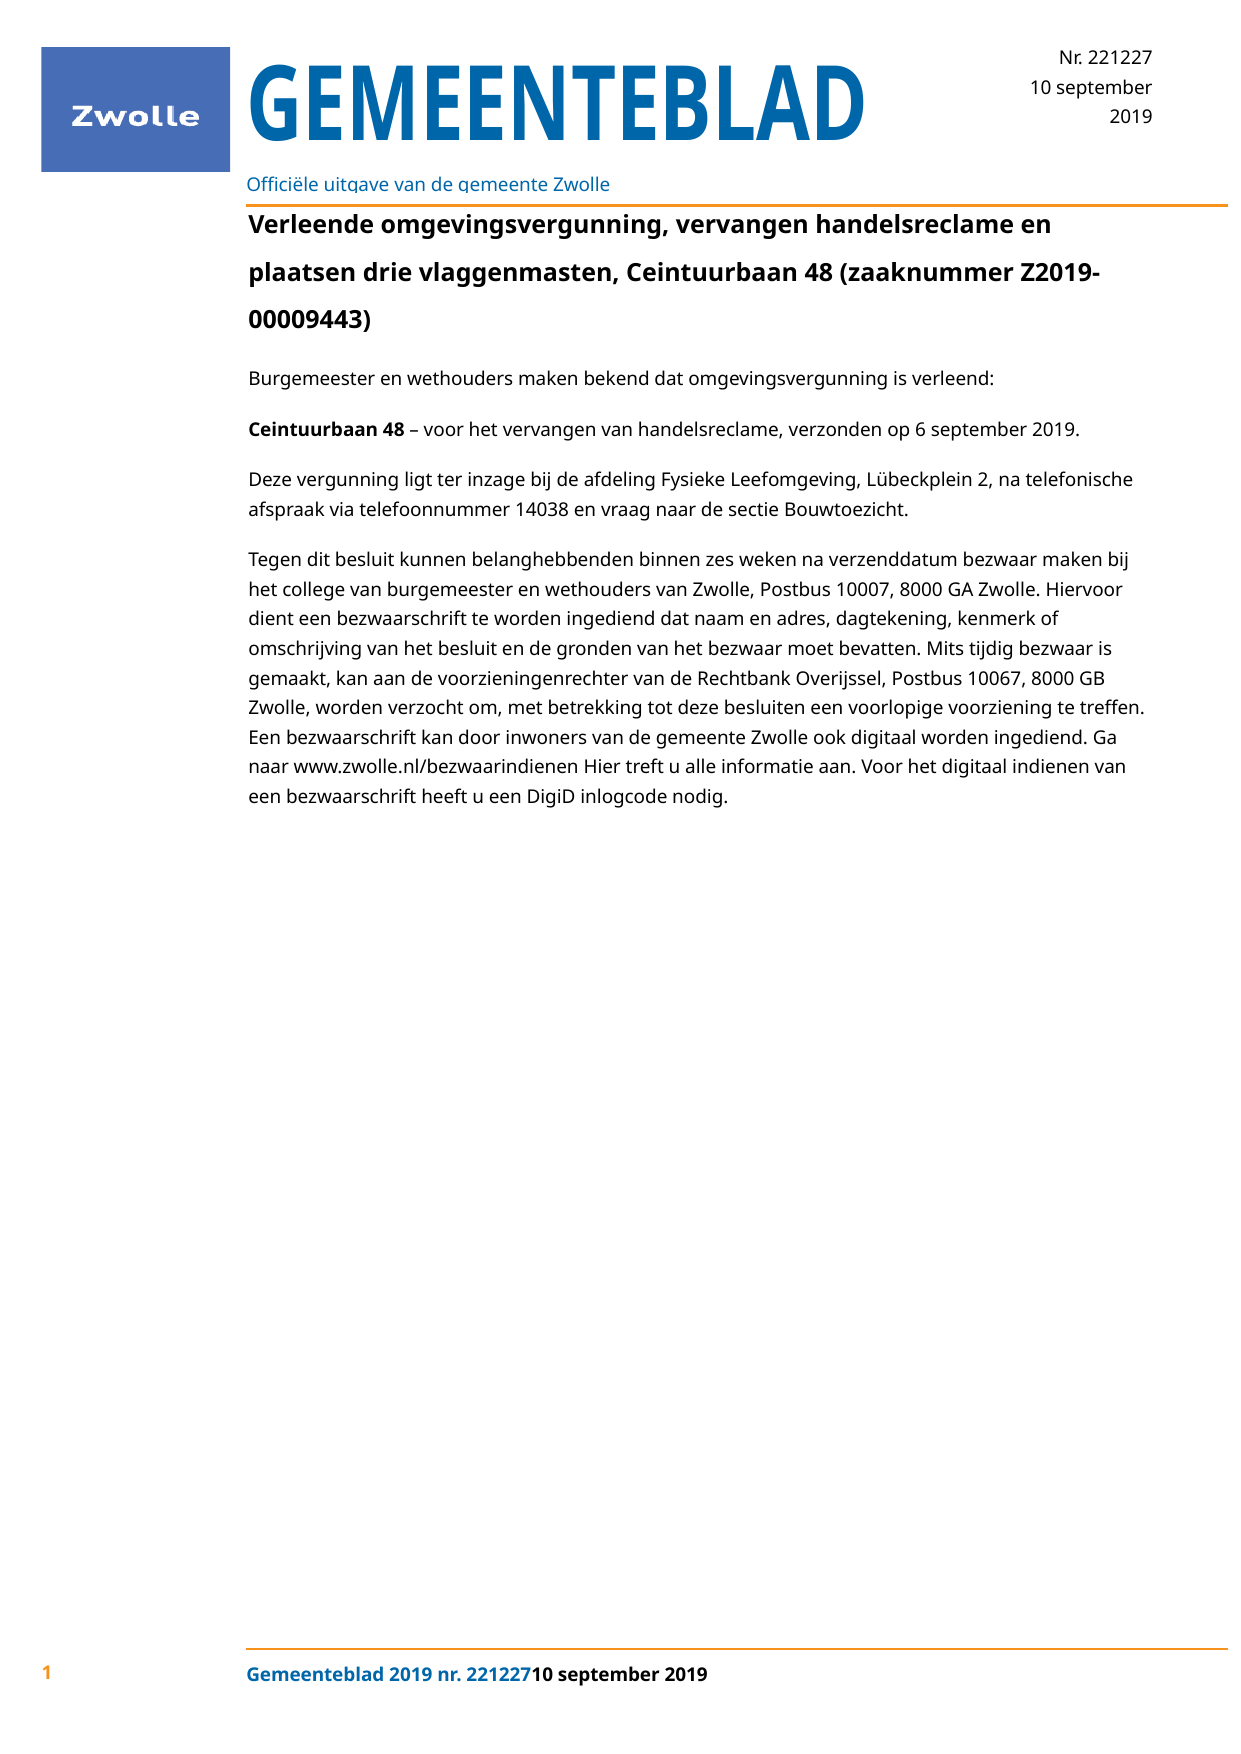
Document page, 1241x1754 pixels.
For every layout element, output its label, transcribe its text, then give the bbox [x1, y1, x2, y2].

text Ceintuurbaan 48 – voor het vervangen van handelsreclame, verzonden op 6 september 2019. [248, 416, 1152, 442]
text Verleende omgevingsvergunning, vervangen handelsreclame en plaatsen drie vlaggenmasten, Ceintuurbaan 48 (zaaknummer Z2019-00009443) [248, 207, 1152, 336]
text Deze vergunning ligt ter inzage bij de afdeling Fysieke Leefomgeving, Lübeckplein 2, na telefonische afspraak via telefoonnummer 14038 en vraag naar de sectie Bouwtoezicht. [248, 466, 1152, 522]
picture [41, 47, 231, 172]
text Tegen dit besluit kunnen belanghebbenden binnen zes weken na verzenddatum bezwaar maken bij het college van burgemeester en wethouders van Zwolle, Postbus 10007, 8000 GA Zwolle. Hiervoor dient een bezwaarschrift te worden ingediend dat naam en adres, dagtekening, kenmerk of omschrijving van het besluit en de gronden van het bezwaar moet bevatten. Mits tijdig bezwaar is gemaakt, kan aan de voorzieningenrechter van de Rechtbank Overijssel, Postbus 10067, 8000 GB Zwolle, worden verzocht om, met betrekking tot deze besluiten een voorlopige voorziening te treffen. Een bezwaarschrift kan door inwoners van de gemeente Zwolle ook digitaal worden ingediend. Ga naar www.zwolle.nl/bezwaarindienen Hier treft u alle informatie aan. Voor het digitaal indienen van een bezwaarschrift heeft u een DigiD inlogcode nodig. [248, 546, 1152, 809]
text Burgemeester en wethouders maken bekend dat omgevingsvergunning is verleend: [248, 366, 1152, 391]
